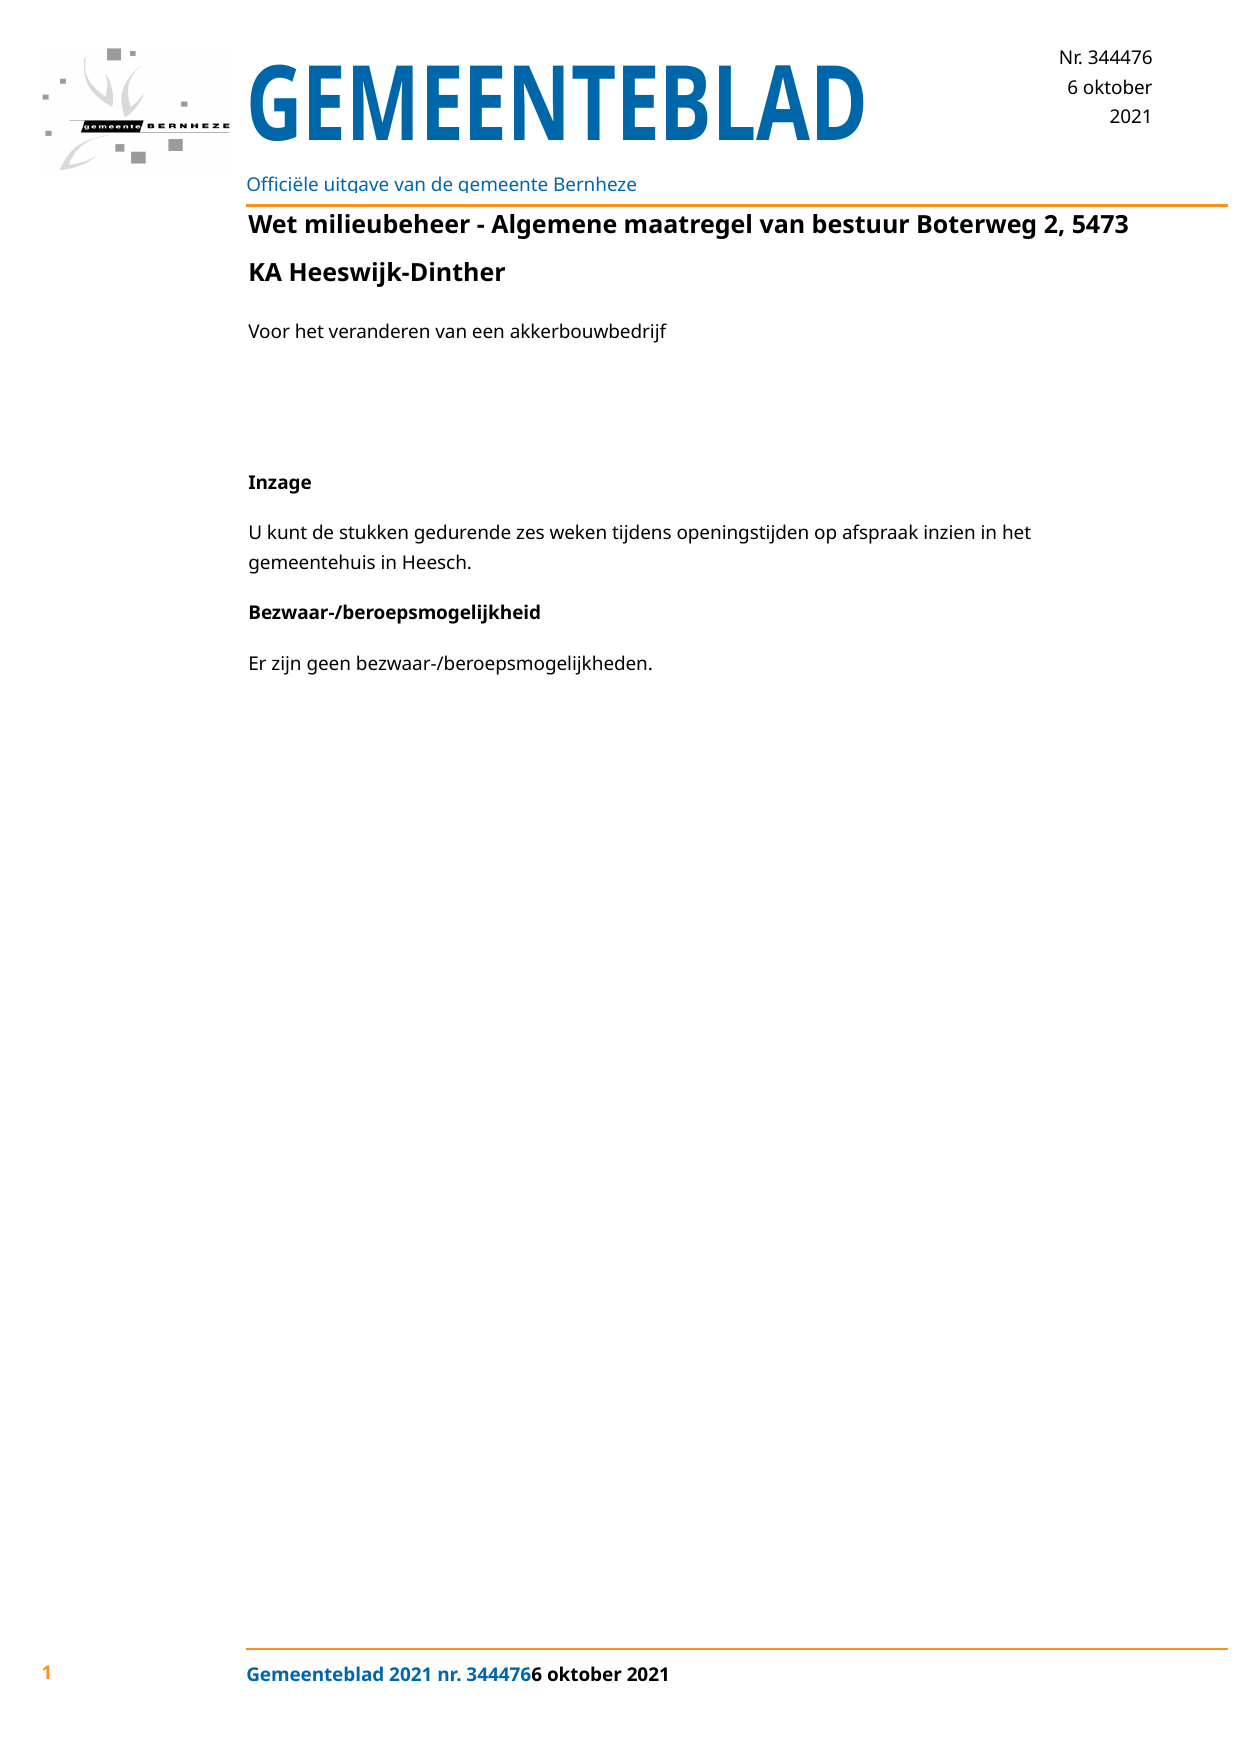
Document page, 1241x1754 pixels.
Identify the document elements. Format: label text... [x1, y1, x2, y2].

text U kunt de stukken gedurende zes weken tijdens openingstijden op afspraak inzien in het gemeentehuis in Heesch. [248, 519, 1152, 575]
text Inzage [248, 469, 1152, 495]
text Er zijn geen bezwaar-/beroepsmogelijkheden. [248, 650, 1152, 676]
text Bezwaar-/beroepsmogelijkheid [248, 599, 1152, 625]
picture [41, 47, 231, 172]
text Voor het veranderen van een akkerbouwbedrijf [248, 318, 1152, 344]
text Wet milieubeheer - Algemene maatregel van bestuur Boterweg 2, 5473 KA Heeswijk-Dinther [248, 207, 1152, 288]
